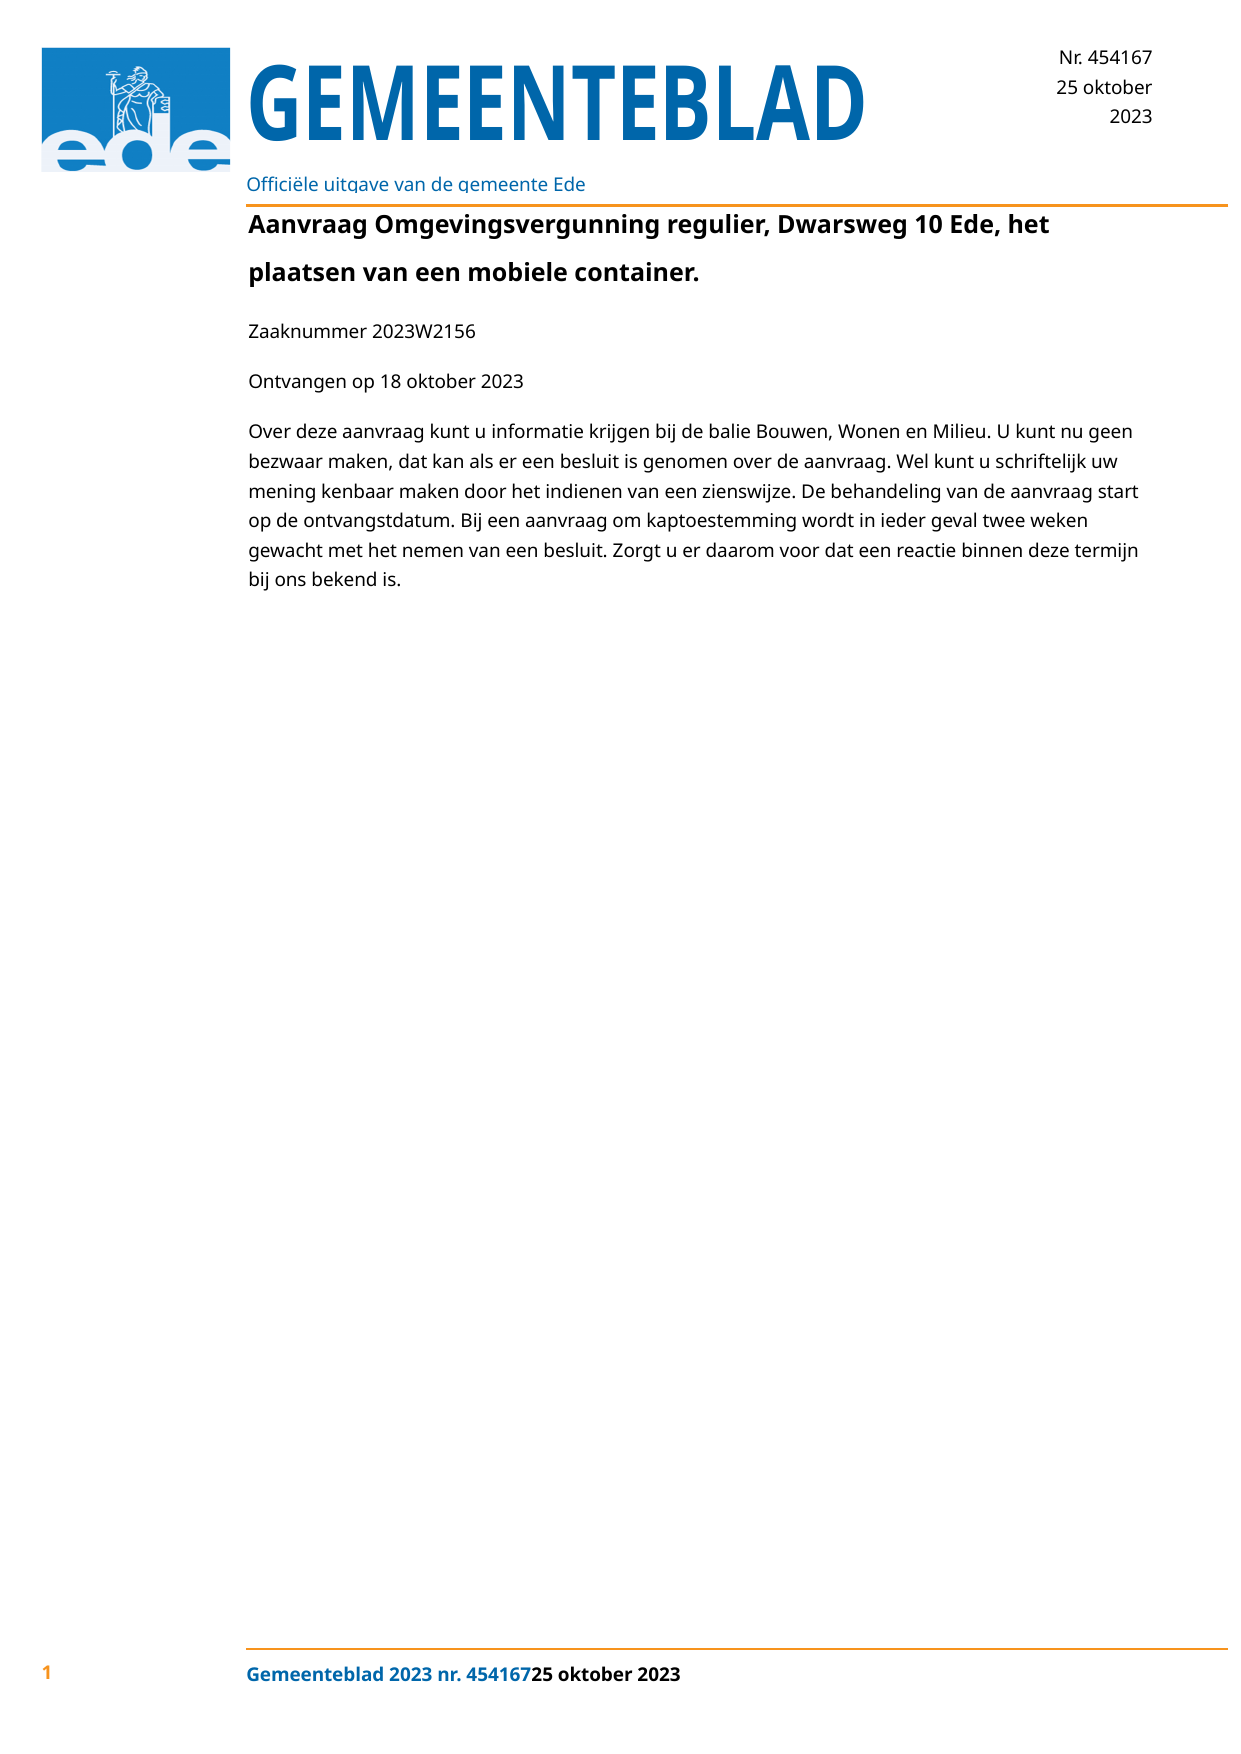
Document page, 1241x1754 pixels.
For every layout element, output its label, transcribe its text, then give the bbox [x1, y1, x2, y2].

picture [41, 47, 231, 172]
text Zaaknummer 2023W2156 [248, 318, 1152, 344]
text Ontvangen op 18 oktober 2023 [248, 368, 1152, 394]
text Aanvraag Omgevingsvergunning regulier, Dwarsweg 10 Ede, het plaatsen van een mobiele container. [248, 207, 1152, 288]
text Over deze aanvraag kunt u informatie krijgen bij de balie Bouwen, Wonen en Milieu. U kunt nu geen bezwaar maken, dat kan als er een besluit is genomen over de aanvraag. Wel kunt u schriftelijk uw mening kenbaar maken door het indienen van een zienswijze. De behandeling van de aanvraag start op de ontvangstdatum. Bij een aanvraag om kaptoestemming wordt in ieder geval twee weken gewacht met het nemen van een besluit. Zorgt u er daarom voor dat een reactie binnen deze termijn bij ons bekend is. [248, 419, 1152, 592]
